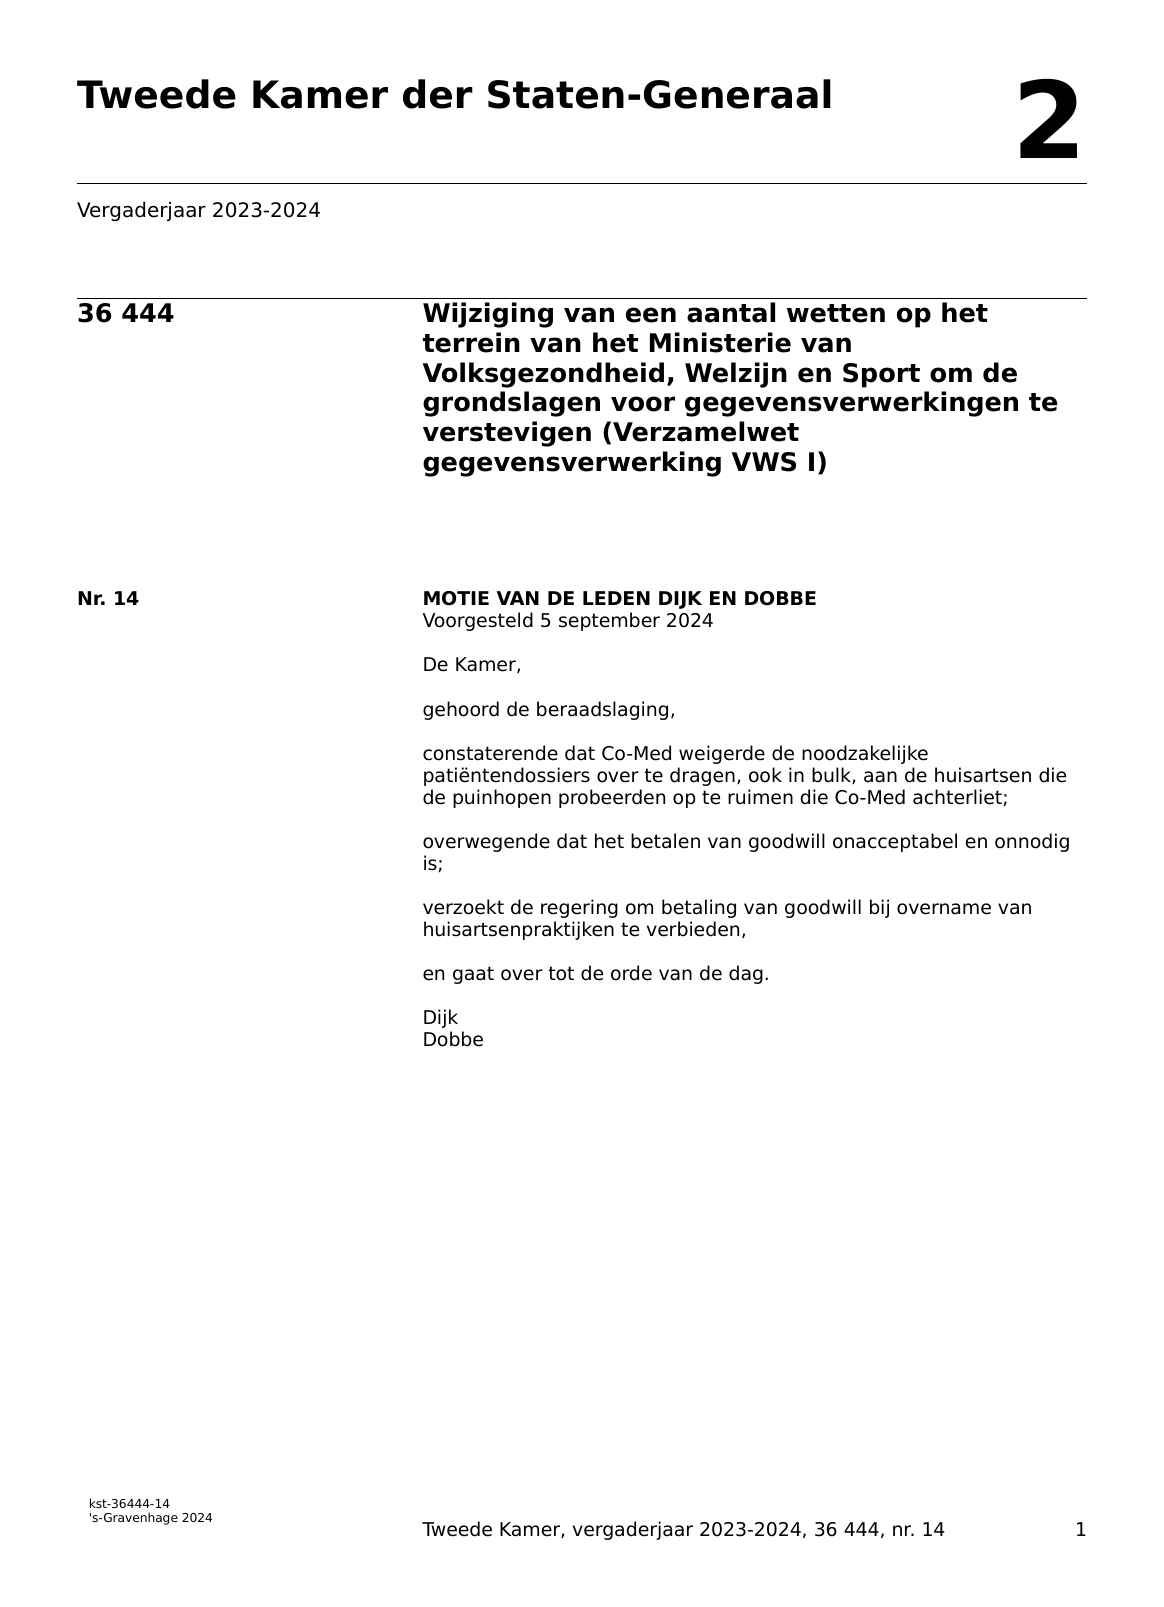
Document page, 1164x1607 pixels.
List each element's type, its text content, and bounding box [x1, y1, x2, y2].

text verzoekt de regering om betaling van goodwill bij overname van huisartsenpraktijken te verbieden, [422, 897, 1087, 941]
table_header 2 [886, 59, 1087, 183]
table_cell Vergaderjaar 2023-2024 [77, 184, 1087, 298]
text en gaat over tot de orde van de dag. [422, 963, 1087, 985]
text Dobbe [422, 1029, 1087, 1051]
text Dijk [422, 1007, 1087, 1029]
table_header Tweede Kamer der Staten-Generaal [77, 59, 886, 183]
subtitle Nr. 14 MOTIE VAN DE LEDEN DIJK EN DOBBE [77, 588, 1087, 610]
text Voorgesteld 5 september 2024 [422, 610, 1087, 632]
text constaterende dat Co-Med weigerde de noodzakelijke patiëntendossiers over te dragen, ook in bulk, aan de huisartsen die de puinhopen probeerden op te ruimen die Co-Med achterliet; [422, 743, 1087, 808]
text De Kamer, [422, 654, 1087, 676]
text kst-36444-14 [88, 1497, 323, 1511]
text 's-Gravenhage 2024 [88, 1511, 323, 1525]
text gehoord de beraadslaging, [422, 698, 1087, 720]
text overwegende dat het betalen van goodwill onacceptabel en onnodig is; [422, 831, 1087, 875]
subtitle 36 444 Wijziging van een aantal wetten op het terrein van het Ministerie van Volksgezondheid, Welzijn en Sport om de grondslagen voor gegevensverwerkingen te verstevigen (Verzamelwet gegevensverwerking VWS I) [77, 299, 1087, 477]
